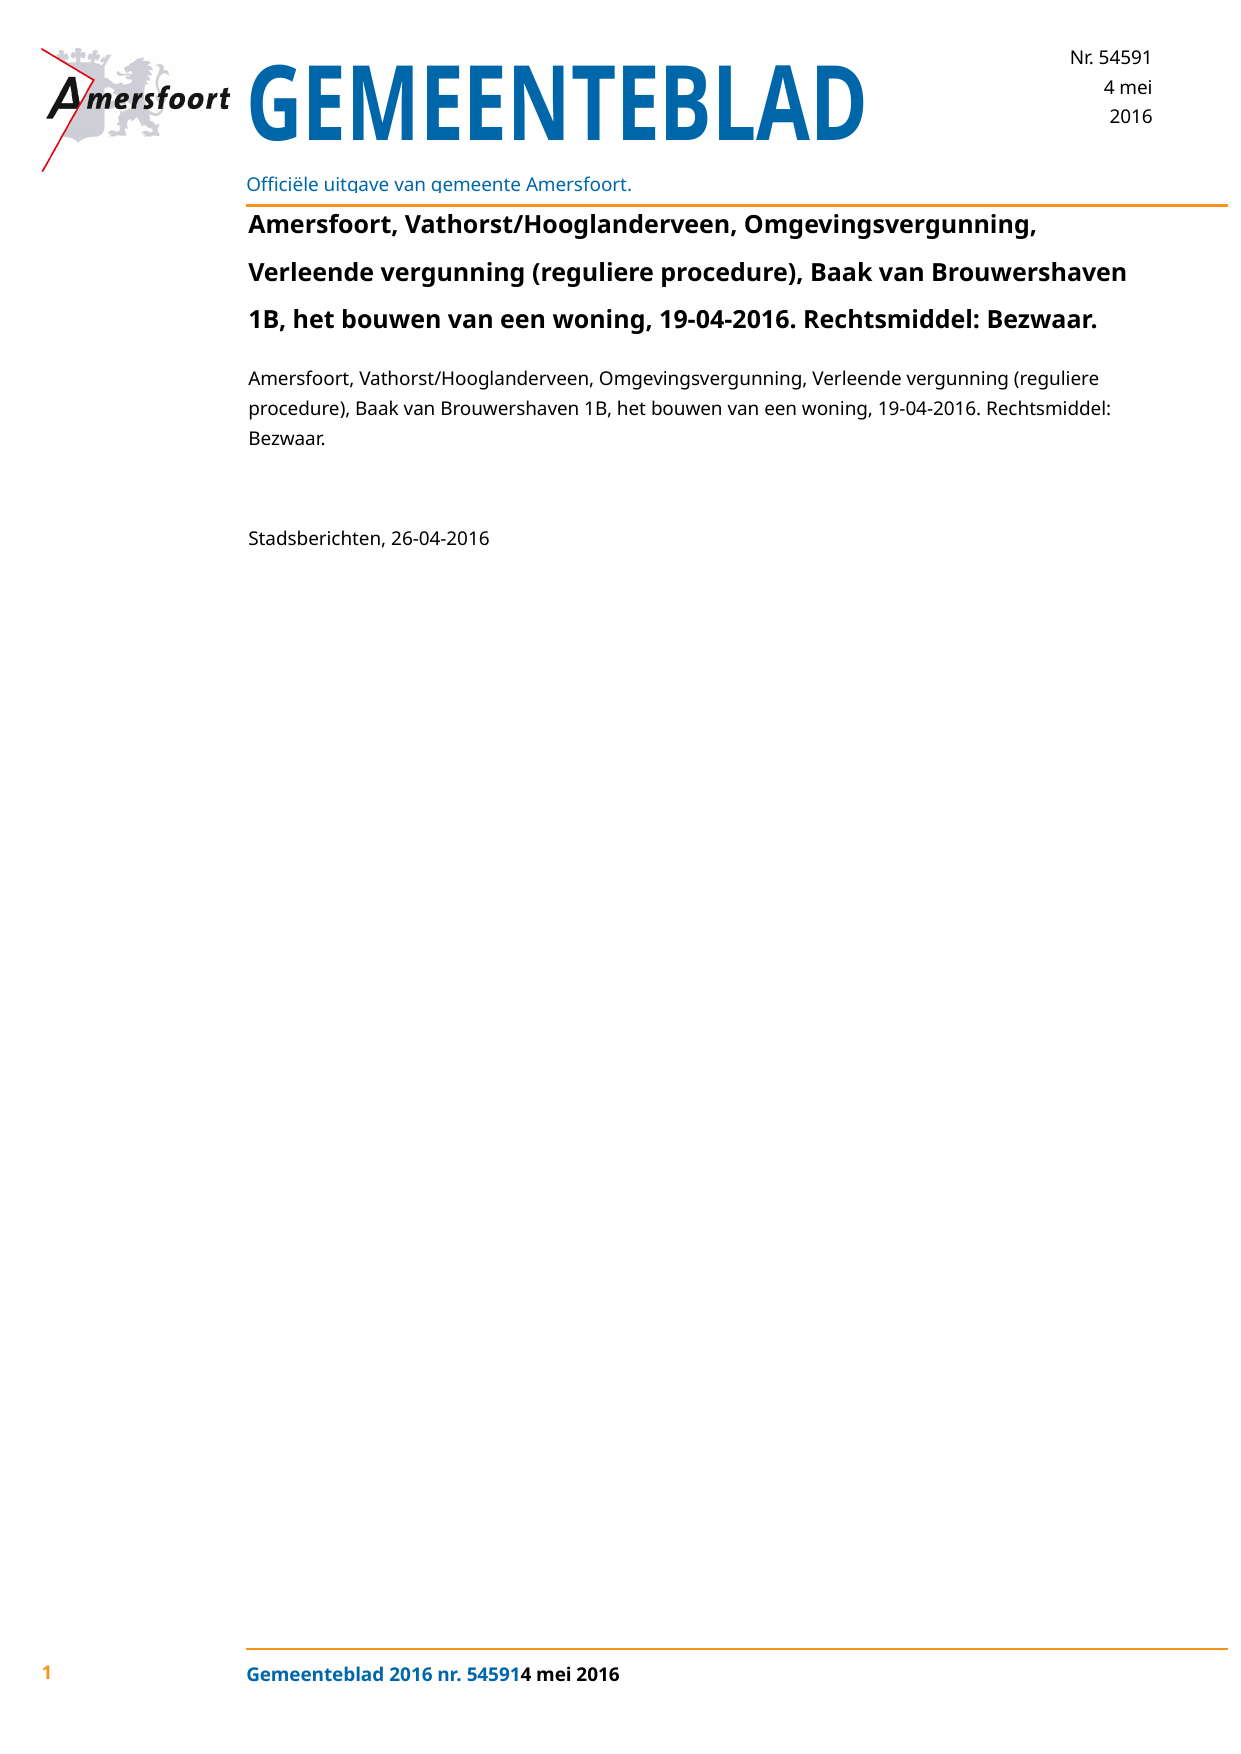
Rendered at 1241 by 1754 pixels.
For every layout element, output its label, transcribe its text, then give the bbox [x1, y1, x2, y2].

text Amersfoort, Vathorst/Hooglanderveen, Omgevingsvergunning, Verleende vergunning (reguliere procedure), Baak van Brouwershaven 1B, het bouwen van een woning, 19-04-2016. Rechtsmiddel: Bezwaar. [248, 207, 1152, 336]
text Amersfoort, Vathorst/Hooglanderveen, Omgevingsvergunning, Verleende vergunning (reguliere procedure), Baak van Brouwershaven 1B, het bouwen van een woning, 19-04-2016. Rechtsmiddel: Bezwaar. [248, 366, 1152, 450]
text Stadsberichten, 26-04-2016 [248, 526, 1152, 551]
picture [41, 47, 231, 172]
